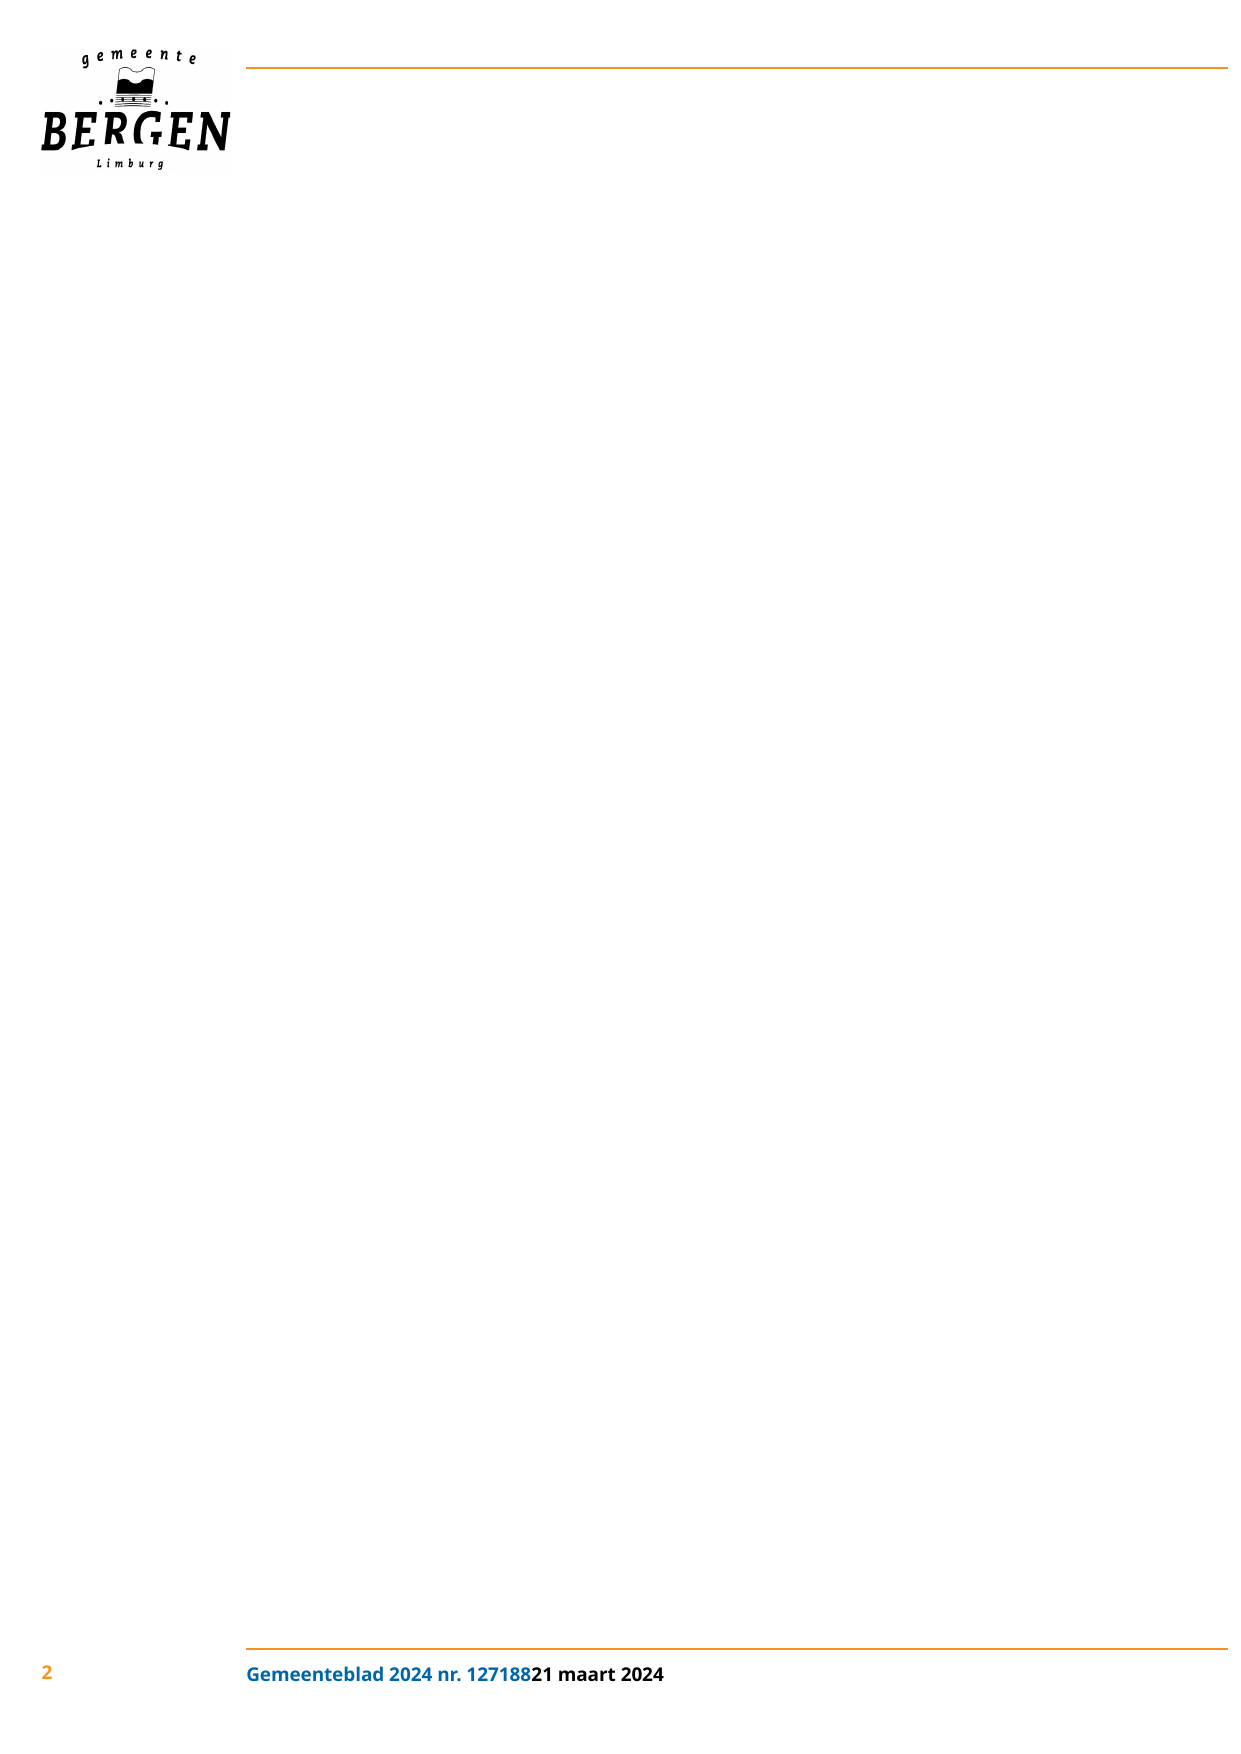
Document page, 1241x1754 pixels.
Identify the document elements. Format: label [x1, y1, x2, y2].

picture [41, 47, 231, 172]
